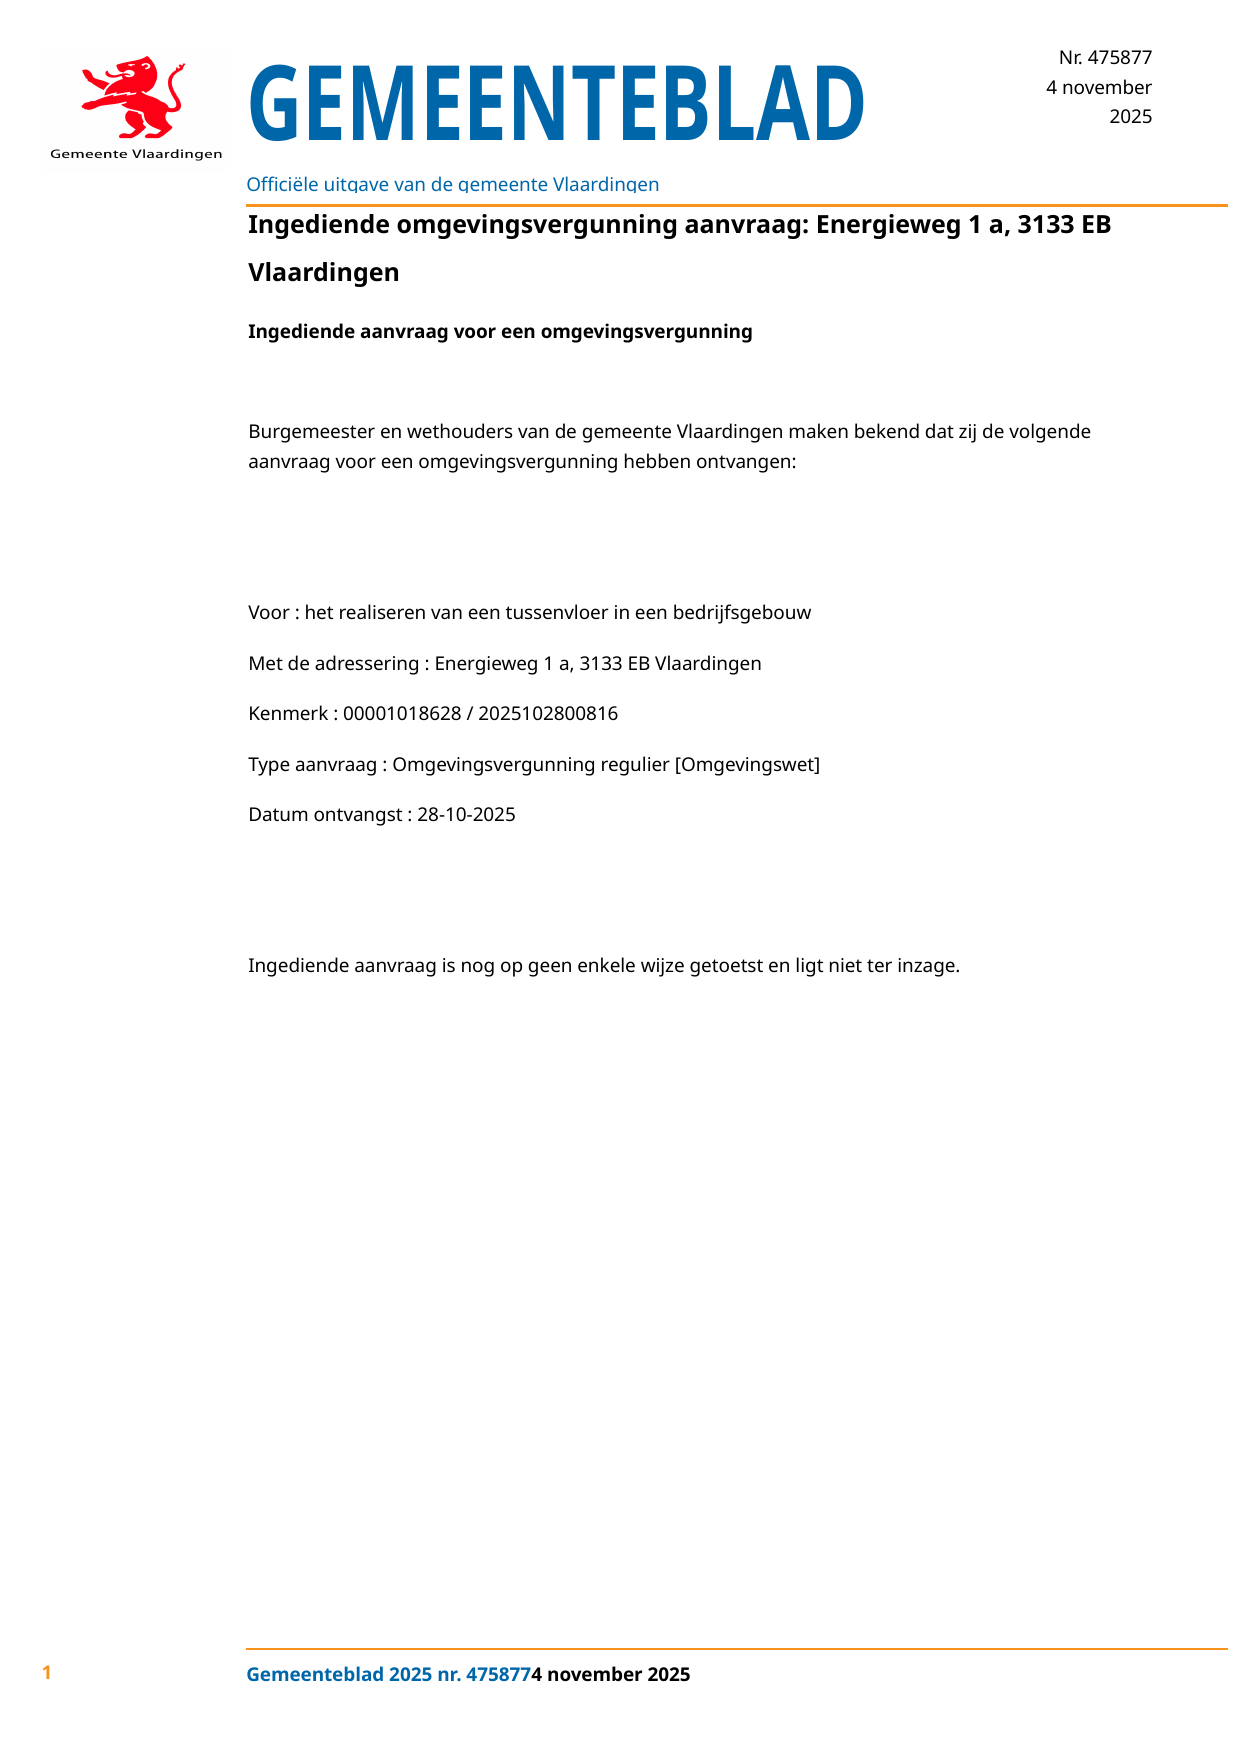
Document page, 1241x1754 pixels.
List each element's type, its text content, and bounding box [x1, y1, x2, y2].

picture [41, 47, 231, 172]
text Burgemeester en wethouders van de gemeente Vlaardingen maken bekend dat zij de volgende aanvraag voor een omgevingsvergunning hebben ontvangen: [248, 419, 1152, 474]
text Type aanvraag : Omgevingsvergunning regulier [Omgevingswet] [248, 751, 1152, 777]
text Ingediende aanvraag is nog op geen enkele wijze getoetst en ligt niet ter inzage. [248, 952, 1152, 978]
text Ingediende aanvraag voor een omgevingsvergunning [248, 318, 1152, 344]
text Met de adressering : Energieweg 1 a, 3133 EB Vlaardingen [248, 650, 1152, 676]
text Voor : het realiseren van een tussenvloer in een bedrijfsgebouw [248, 599, 1152, 625]
text Kenmerk : 00001018628 / 2025102800816 [248, 700, 1152, 726]
text Datum ontvangst : 28-10-2025 [248, 801, 1152, 827]
text Ingediende omgevingsvergunning aanvraag: Energieweg 1 a, 3133 EB Vlaardingen [248, 207, 1152, 288]
